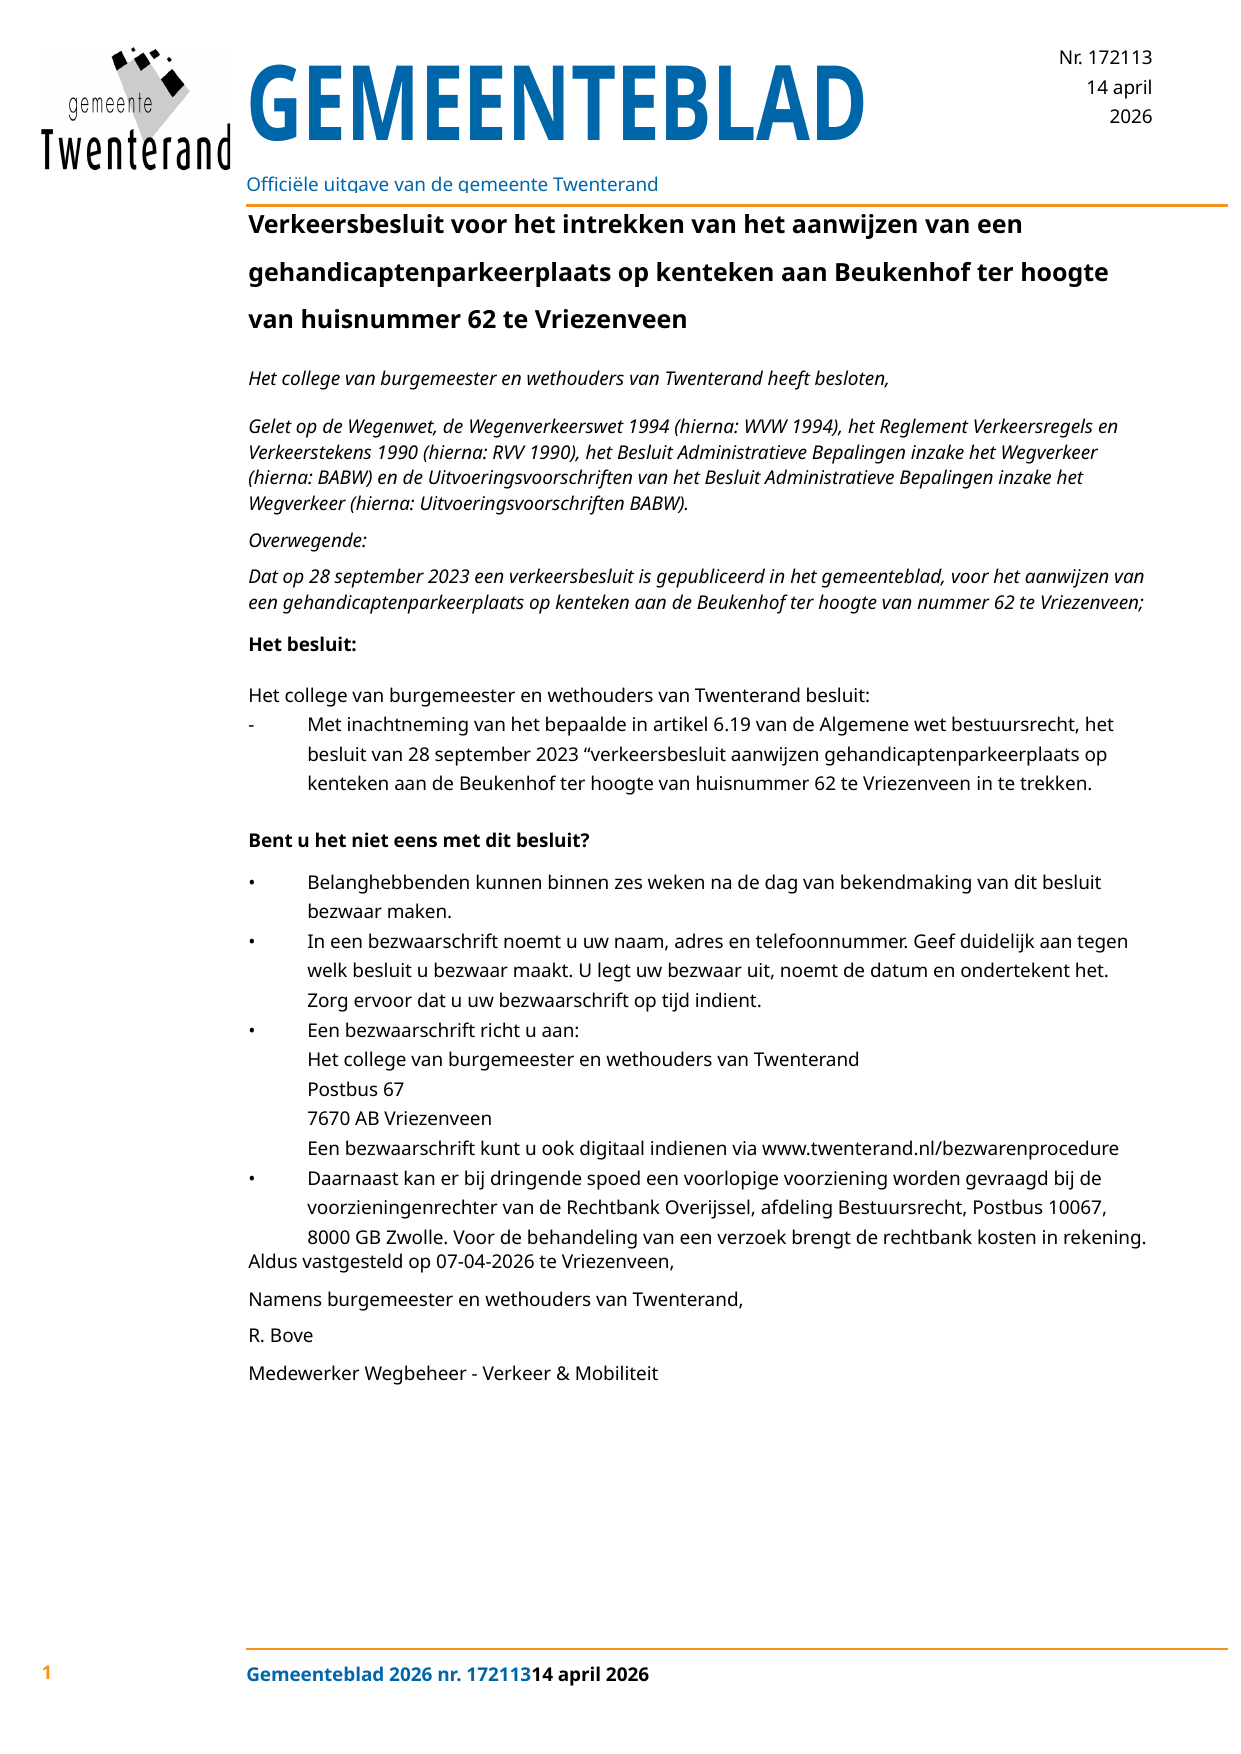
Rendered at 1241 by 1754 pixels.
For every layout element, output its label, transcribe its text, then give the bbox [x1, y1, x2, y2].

list Daarnaast kan er bij dringende spoed een voorlopige voorziening worden gevraagd bij de voorzieningenrechter van de Rechtbank Overijssel, afdeling Bestuursrecht, Postbus 10067, 8000 GB Zwolle. Voor de behandeling van een verzoek brengt de rechtbank kosten in rekening. [248, 1165, 1152, 1250]
list Een bezwaarschrift richt u aan: [248, 1017, 1152, 1043]
text Overwegende: [248, 527, 1152, 553]
list Belanghebbenden kunnen binnen zes weken na de dag van bekendmaking van dit besluit bezwaar maken. [248, 869, 1152, 924]
text R. Bove [248, 1327, 1152, 1347]
text Het besluit: [248, 631, 1152, 657]
list 7670 AB Vriezenveen [248, 1106, 1152, 1131]
text Verkeersbesluit voor het intrekken van het aanwijzen van een gehandicaptenparkeerplaats op kenteken aan Beukenhof ter hoogte van huisnummer 62 te Vriezenveen [248, 207, 1152, 336]
list Het college van burgemeester en wethouders van Twenterand [248, 1046, 1152, 1072]
list Een bezwaarschrift kunt u ook digitaal indienen via www.twenterand.nl/bezwarenprocedure [248, 1135, 1152, 1161]
picture [41, 47, 231, 172]
text Dat op 28 september 2023 een verkeersbesluit is gepubliceerd in het gemeenteblad, voor het aanwijzen van een gehandicaptenparkeerplaats op kenteken aan de Beukenhof ter hoogte van nummer 62 te Vriezenveen; [248, 564, 1152, 615]
text Het college van burgemeester en wethouders van Twenterand heeft besloten, [248, 366, 1152, 391]
list Postbus 67 [248, 1076, 1152, 1102]
text Bent u het niet eens met dit besluit? [248, 832, 1152, 851]
text Aldus vastgesteld op 07-04-2026 te Vriezenveen, [248, 1253, 1152, 1273]
list Met inachtneming van het bepaalde in artikel 6.19 van de Algemene wet bestuursrecht, het besluit van 28 september 2023 “verkeersbesluit aanwijzen gehandicaptenparkeerplaats op kenteken aan de Beukenhof ter hoogte van huisnummer 62 te Vriezenveen in te trekken. [248, 711, 1152, 796]
text Namens burgemeester en wethouders van Twenterand, [248, 1291, 1152, 1310]
list In een bezwaarschrift noemt u uw naam, adres en telefoonnummer. Geef duidelijk aan tegen welk besluit u bezwaar maakt. U legt uw bezwaar uit, noemt de datum en ondertekent het. Zorg ervoor dat u uw bezwaarschrift op tijd indient. [248, 928, 1152, 1013]
text Medewerker Wegbeheer - Verkeer & Mobiliteit [248, 1364, 1152, 1384]
text Gelet op de Wegenwet, de Wegenverkeerswet 1994 (hierna: WVW 1994), het Reglement Verkeersregels en Verkeerstekens 1990 (hierna: RVV 1990), het Besluit Administratieve Bepalingen inzake het Wegverkeer (hierna: BABW) en de Uitvoeringsvoorschriften van het Besluit Administratieve Bepalingen inzake het Wegverkeer (hierna: Uitvoeringsvoorschriften BABW). [248, 413, 1152, 516]
text Het college van burgemeester en wethouders van Twenterand besluit: [248, 682, 1152, 707]
